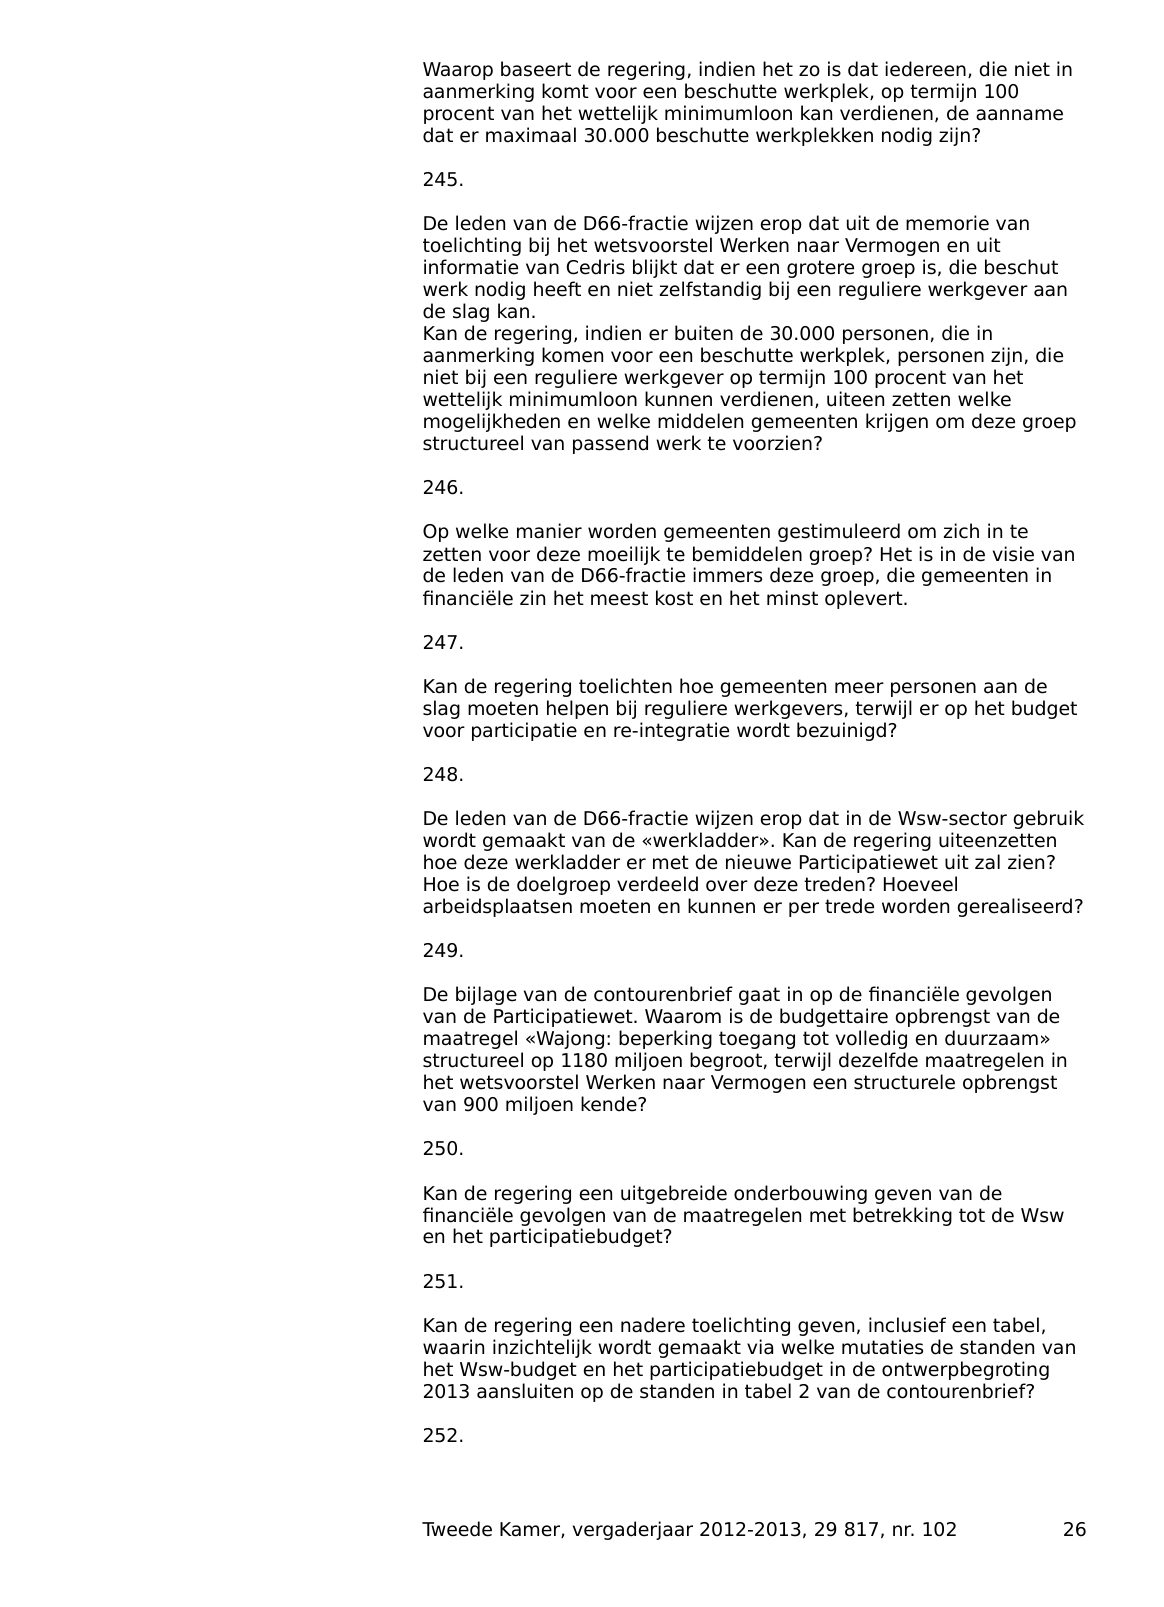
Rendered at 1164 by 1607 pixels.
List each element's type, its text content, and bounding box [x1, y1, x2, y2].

text Op welke manier worden gemeenten gestimuleerd om zich in te zetten voor deze moeilijk te bemiddelen groep? Het is in de visie van de leden van de D66-fractie immers deze groep, die gemeenten in financiële zin het meest kost en het minst oplevert. [422, 521, 1087, 609]
text 252. [422, 1425, 1087, 1447]
text 248. [422, 764, 1087, 786]
text 250. [422, 1138, 1087, 1160]
text Kan de regering toelichten hoe gemeenten meer personen aan de slag moeten helpen bij reguliere werkgevers, terwijl er op het budget voor participatie en re-integratie wordt bezuinigd? [422, 676, 1087, 742]
text De leden van de D66-fractie wijzen erop dat in de Wsw-sector gebruik wordt gemaakt van de «werkladder». Kan de regering uiteenzetten hoe deze werkladder er met de nieuwe Participatiewet uit zal zien? Hoe is de doelgroep verdeeld over deze treden? Hoeveel arbeidsplaatsen moeten en kunnen er per trede worden gerealiseerd? [422, 808, 1087, 918]
text De leden van de D66-fractie wijzen erop dat uit de memorie van toelichting bij het wetsvoorstel Werken naar Vermogen en uit informatie van Cedris blijkt dat er een grotere groep is, die beschut werk nodig heeft en niet zelfstandig bij een reguliere werkgever aan de slag kan. [422, 213, 1087, 323]
text Waarop baseert de regering, indien het zo is dat iedereen, die niet in aanmerking komt voor een beschutte werkplek, op termijn 100 procent van het wettelijk minimumloon kan verdienen, de aanname dat er maximaal 30.000 beschutte werkplekken nodig zijn? [422, 59, 1087, 147]
text 246. [422, 477, 1087, 499]
text 245. [422, 169, 1087, 191]
text 249. [422, 940, 1087, 962]
text Kan de regering een nadere toelichting geven, inclusief een tabel, waarin inzichtelijk wordt gemaakt via welke mutaties de standen van het Wsw-budget en het participatiebudget in de ontwerpbegroting 2013 aansluiten op de standen in tabel 2 van de contourenbrief? [422, 1315, 1087, 1403]
text Kan de regering een uitgebreide onderbouwing geven van de financiële gevolgen van de maatregelen met betrekking tot de Wsw en het participatiebudget? [422, 1182, 1087, 1248]
text 251. [422, 1271, 1087, 1293]
text Kan de regering, indien er buiten de 30.000 personen, die in aanmerking komen voor een beschutte werkplek, personen zijn, die niet bij een reguliere werkgever op termijn 100 procent van het wettelijk minimumloon kunnen verdienen, uiteen zetten welke mogelijkheden en welke middelen gemeenten krijgen om deze groep structureel van passend werk te voorzien? [422, 323, 1087, 455]
text 247. [422, 632, 1087, 653]
text De bijlage van de contourenbrief gaat in op de financiële gevolgen van de Participatiewet. Waarom is de budgettaire opbrengst van de maatregel «Wajong: beperking toegang tot volledig en duurzaam» structureel op 1180 miljoen begroot, terwijl dezelfde maatregelen in het wetsvoorstel Werken naar Vermogen een structurele opbrengst van 900 miljoen kende? [422, 984, 1087, 1116]
